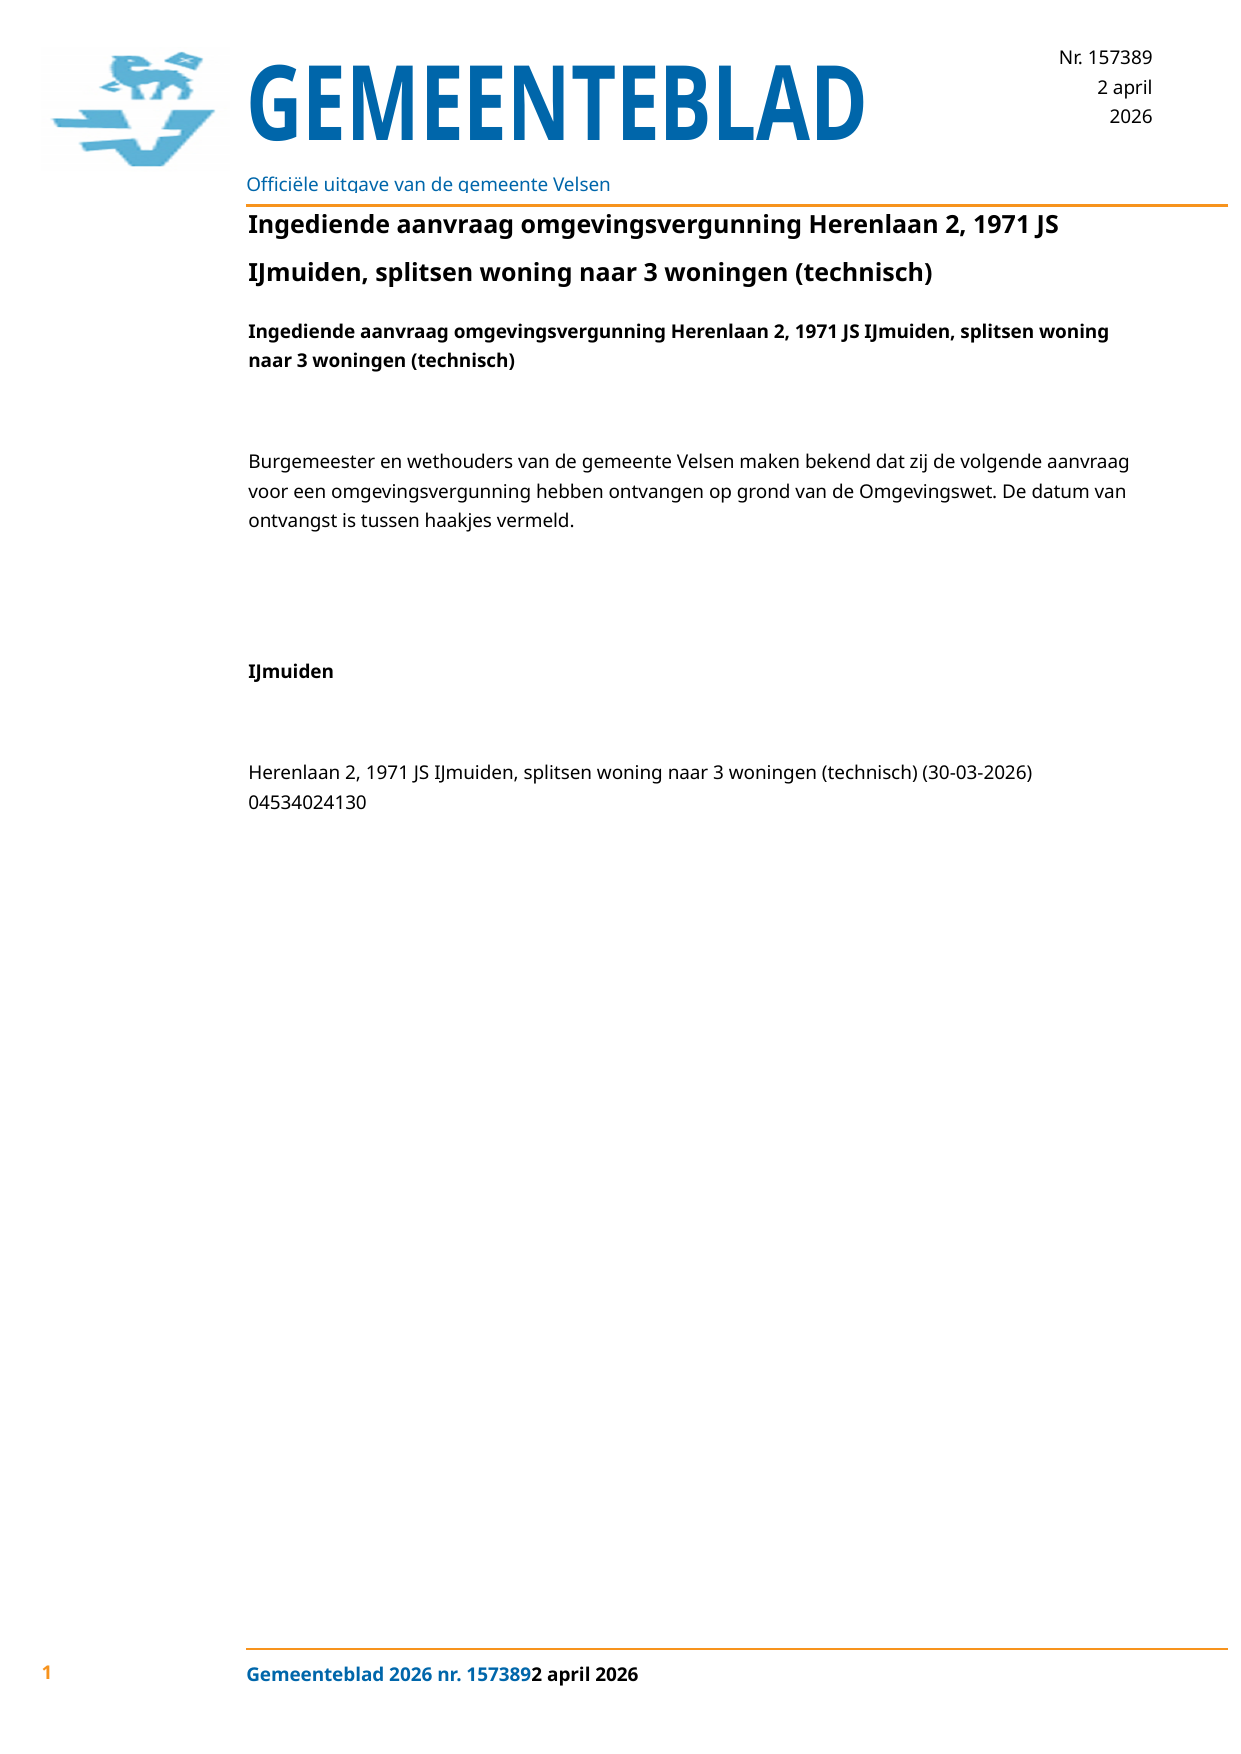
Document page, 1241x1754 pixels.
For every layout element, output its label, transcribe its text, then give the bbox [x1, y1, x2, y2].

text Ingediende aanvraag omgevingsvergunning Herenlaan 2, 1971 JS IJmuiden, splitsen woning naar 3 woningen (technisch) [248, 318, 1152, 373]
picture [41, 47, 231, 172]
text Herenlaan 2, 1971 JS IJmuiden, splitsen woning naar 3 woningen (technisch) (30-03-2026) 04534024130 [248, 759, 1152, 815]
text Burgemeester en wethouders van de gemeente Velsen maken bekend dat zij de volgende aanvraag voor een omgevingsvergunning hebben ontvangen op grond van de Omgevingswet. De datum van ontvangst is tussen haakjes vermeld. [248, 448, 1152, 533]
text IJmuiden [248, 659, 1152, 684]
text Ingediende aanvraag omgevingsvergunning Herenlaan 2, 1971 JS IJmuiden, splitsen woning naar 3 woningen (technisch) [248, 207, 1152, 288]
